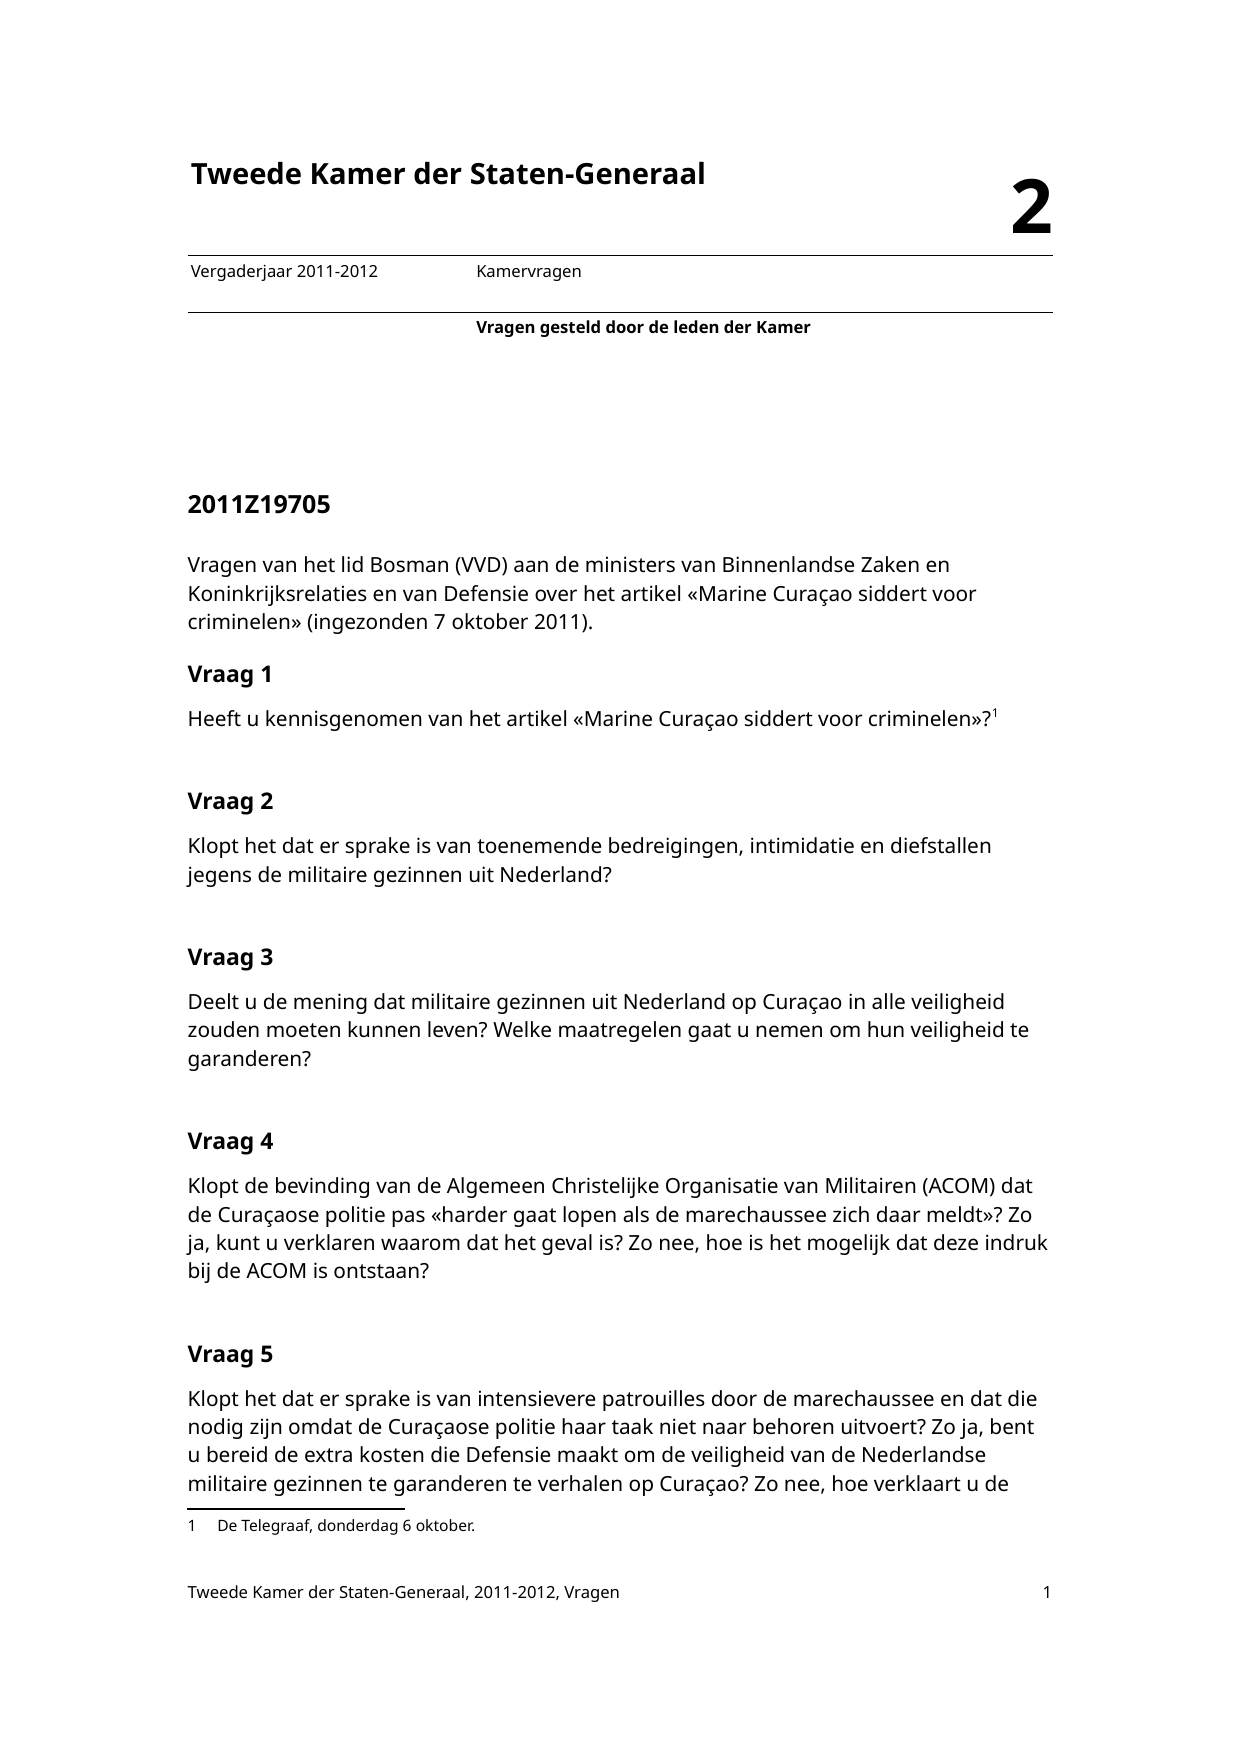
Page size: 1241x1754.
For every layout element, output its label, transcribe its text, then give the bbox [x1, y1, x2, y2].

subtitle Vraag 3 [187, 941, 1053, 972]
text Heeft u kennisgenomen van het artikel «Marine Curaçao siddert voor criminelen»? [187, 704, 1053, 733]
subtitle Vraag 2 [187, 785, 1053, 817]
subtitle Vraag 1 [187, 658, 1053, 689]
table_cell Vergaderjaar 2011-2012 [188, 256, 473, 312]
text 2011Z19705 [187, 487, 1053, 521]
text Klopt het dat er sprake is van intensievere patrouilles door de marechaussee en dat die nodig zijn omdat de Curaçaose politie haar taak niet naar behoren uitvoert? Zo ja, bent u bereid de extra kosten die Defensie maakt om de veiligheid van de Nederlandse militaire gezinnen te garanderen te verhalen op Curaçao? Zo nee, hoe verklaart u de [187, 1384, 1053, 1497]
text De Telegraaf, donderdag 6 oktober. [187, 1508, 1053, 1536]
table_cell [188, 313, 473, 339]
subtitle Vraag 5 [187, 1337, 1053, 1369]
text Vragen van het lid Bosman (VVD) aan de ministers van Binnenlandse Zaken en Koninkrijksrelaties en van Defensie over het artikel «Marine Curaçao siddert voor criminelen» (ingezonden 7 oktober 2011). [187, 550, 1053, 636]
table_header 2 [880, 150, 1053, 255]
table_cell Kamervragen [473, 256, 1053, 312]
table_cell Vragen gesteld door de leden der Kamer [473, 313, 1053, 339]
text Klopt de bevinding van de Algemeen Christelijke Organisatie van Militairen (ACOM) dat de Curaçaose politie pas «harder gaat lopen als de marechaussee zich daar meldt»? Zo ja, kunt u verklaren waarom dat het geval is? Zo nee, hoe is het mogelijk dat deze indruk bij de ACOM is ontstaan? [187, 1171, 1053, 1285]
table_header Tweede Kamer der Staten-Generaal [188, 150, 879, 255]
subtitle Vraag 4 [187, 1125, 1053, 1156]
text Klopt het dat er sprake is van toenemende bedreigingen, intimidatie en diefstallen jegens de militaire gezinnen uit Nederland? [187, 832, 1053, 888]
text Deelt u de mening dat militaire gezinnen uit Nederland op Curaçao in alle veiligheid zouden moeten kunnen leven? Welke maatregelen gaat u nemen om hun veiligheid te garanderen? [187, 987, 1053, 1072]
